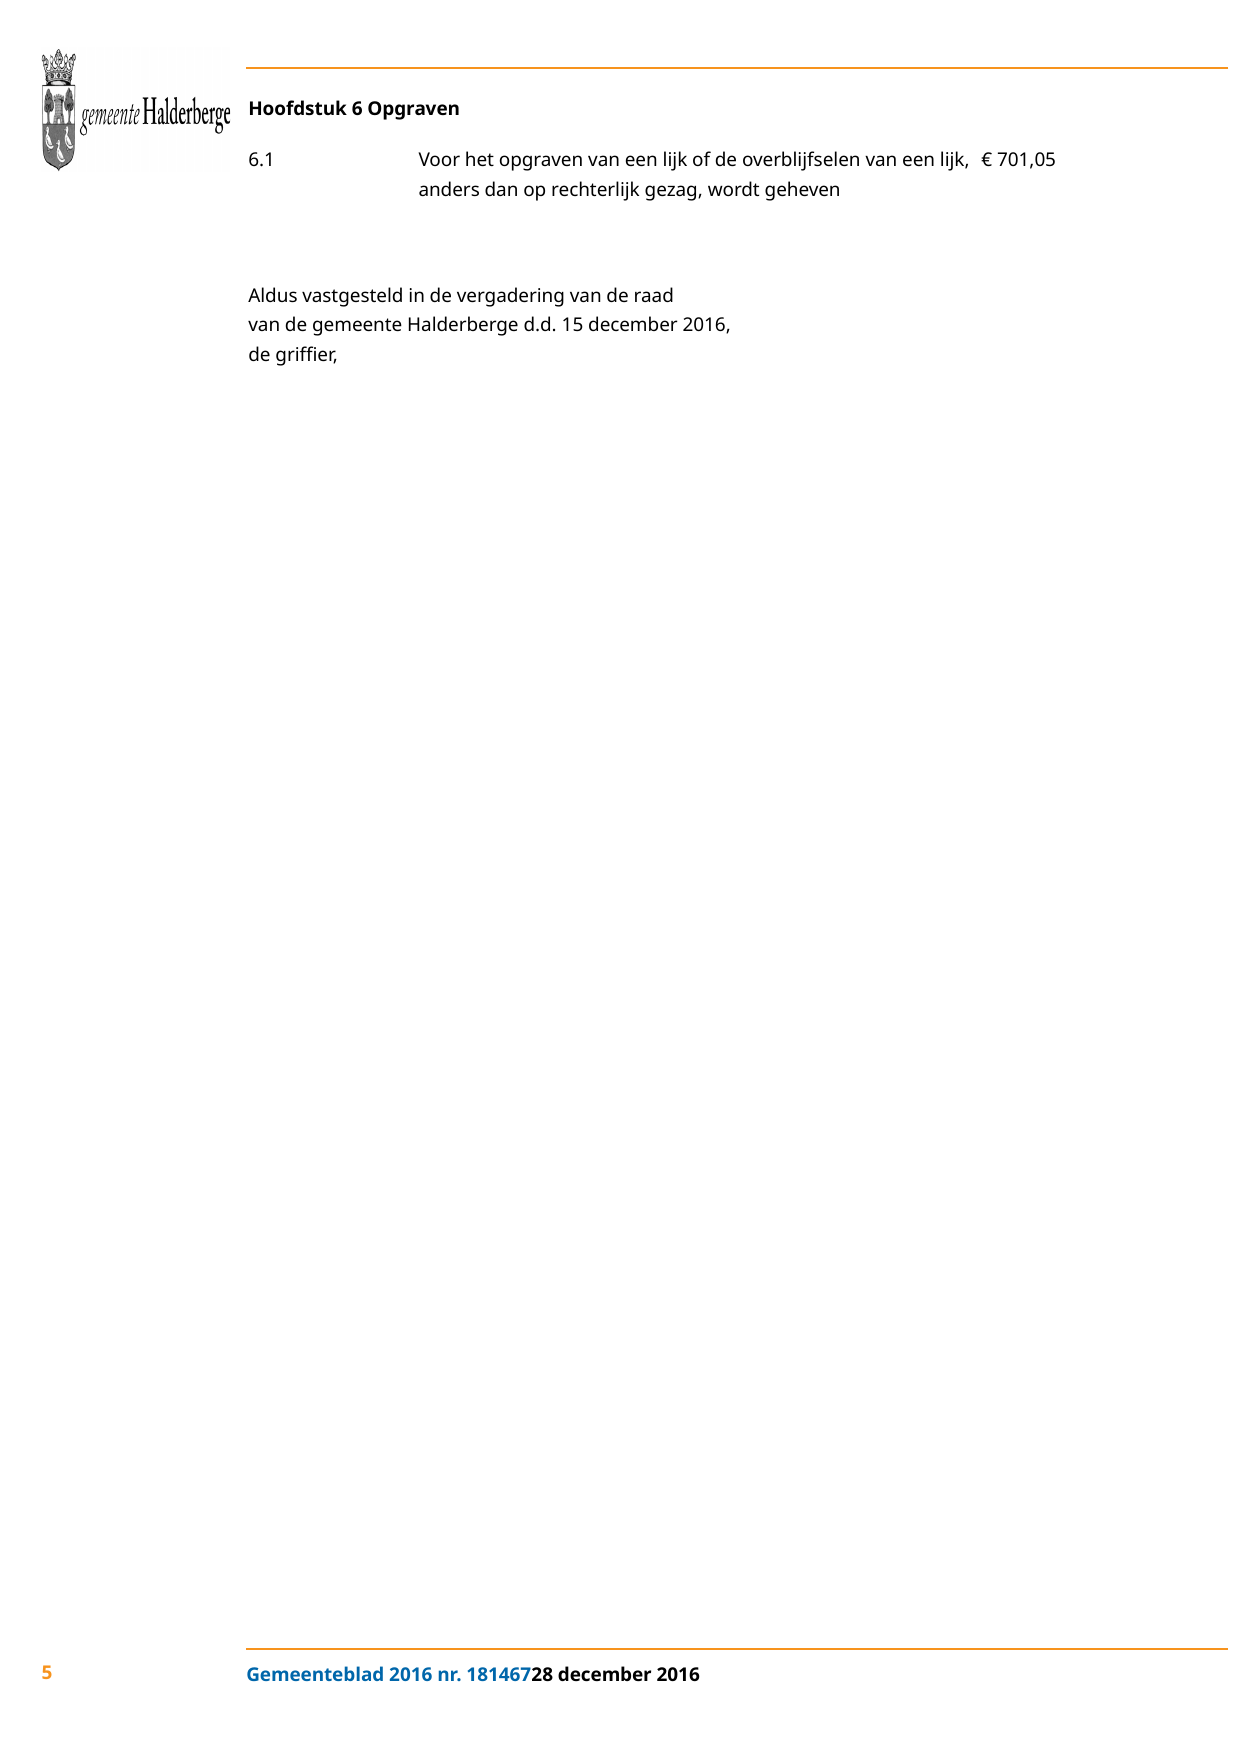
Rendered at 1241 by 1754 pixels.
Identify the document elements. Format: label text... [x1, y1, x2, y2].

table_cell Voor het opgraven van een lijk of de overblijfselen van een lijk, anders dan op rechterlijk gezag, wordt geheven [418, 146, 981, 202]
table_cell [248, 121, 418, 146]
picture [41, 47, 231, 172]
text van de gemeente Halderberge d.d. 15 december 2016, [248, 312, 1152, 337]
table_cell [981, 227, 1152, 253]
table_cell [418, 253, 981, 279]
text de griffier, [248, 341, 1152, 367]
table_cell [248, 227, 418, 253]
table_cell 6.1 [248, 146, 418, 202]
table_cell [981, 95, 1152, 121]
table_cell [248, 253, 418, 279]
table_cell Hoofdstuk 6 Opgraven [248, 95, 981, 121]
table_cell [981, 121, 1152, 146]
table_cell [418, 227, 981, 253]
table_cell [418, 121, 981, 146]
table_cell [418, 202, 981, 227]
table_cell € 701,05 [981, 146, 1152, 202]
table_cell [981, 253, 1152, 279]
table_cell [248, 202, 418, 227]
text Aldus vastgesteld in de vergadering van de raad [248, 282, 1152, 308]
table_cell [981, 202, 1152, 227]
